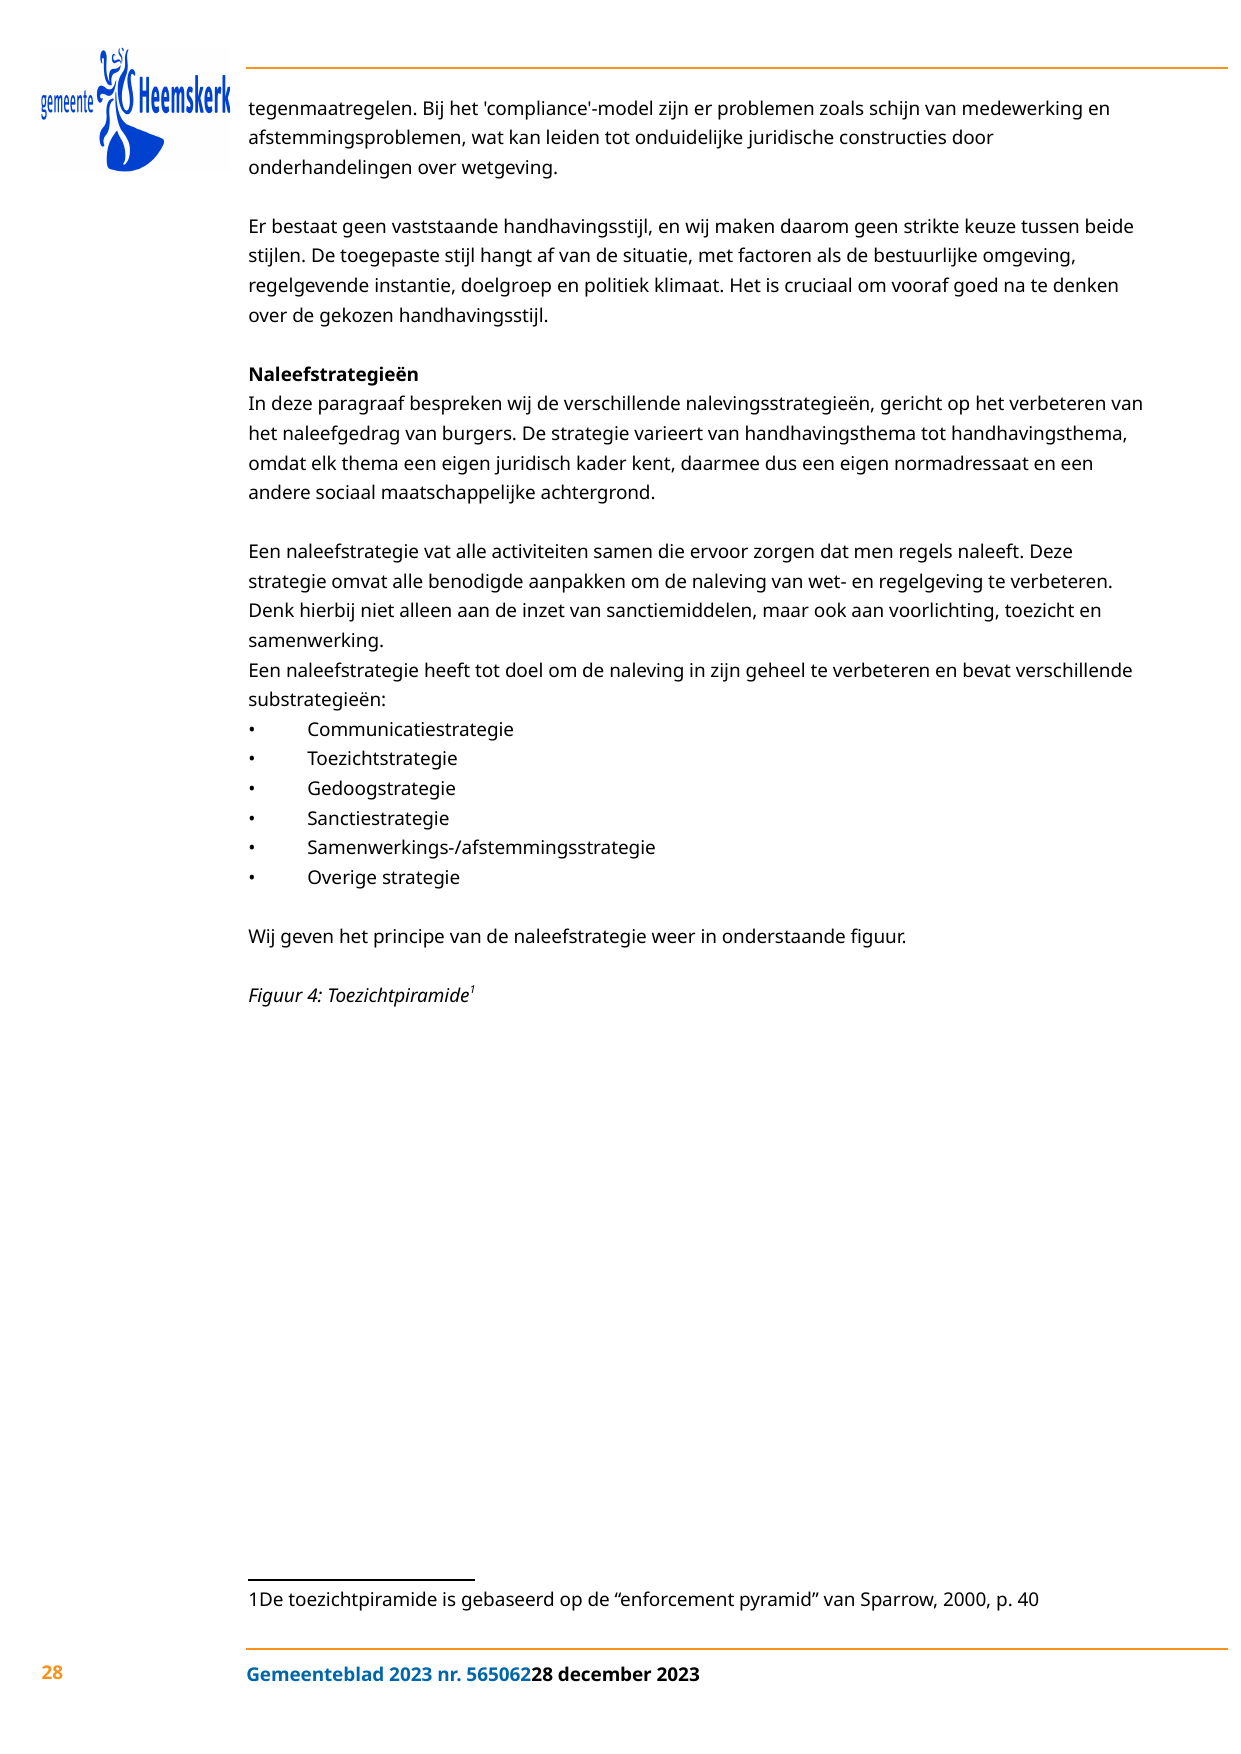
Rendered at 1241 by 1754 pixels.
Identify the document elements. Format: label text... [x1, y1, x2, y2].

list Sanctiestrategie [248, 805, 1152, 831]
text De toezichtpiramide is gebaseerd op de “enforcement pyramid” van Sparrow, 2000, p. 40 [248, 1586, 1152, 1612]
list Samenwerkings-/afstemmingsstrategie [248, 834, 1152, 860]
text Wij geven het principe van de naleefstrategie weer in onderstaande figuur. [248, 923, 1152, 949]
text Een naleefstrategie vat alle activiteiten samen die ervoor zorgen dat men regels naleeft. Deze strategie omvat alle benodigde aanpakken om de naleving van wet- en regelgeving te verbeteren. Denk hierbij niet alleen aan de inzet van sanctiemiddelen, maar ook aan voorlichting, toezicht en samenwerking. [248, 538, 1152, 653]
picture [41, 47, 231, 172]
text Er bestaat geen vaststaande handhavingsstijl, en wij maken daarom geen strikte keuze tussen beide stijlen. De toegepaste stijl hangt af van de situatie, met factoren als de bestuurlijke omgeving, regelgevende instantie, doelgroep en politiek klimaat. Het is cruciaal om vooraf goed na te denken over de gekozen handhavingsstijl. [248, 213, 1152, 328]
text tegenmaatregelen. Bij het 'compliance'-model zijn er problemen zoals schijn van medewerking en afstemmingsproblemen, wat kan leiden tot onduidelijke juridische constructies door onderhandelingen over wetgeving. [248, 95, 1152, 180]
list Overige strategie [248, 864, 1152, 890]
list Gedoogstrategie [248, 775, 1152, 801]
text Figuur 4: Toezichtpiramide [248, 982, 1152, 1008]
text In deze paragraaf bespreken wij de verschillende nalevingsstrategieën, gericht op het verbeteren van het naleefgedrag van burgers. De strategie varieert van handhavingsthema tot handhavingsthema, omdat elk thema een eigen juridisch kader kent, daarmee dus een eigen normadressaat en een andere sociaal maatschappelijke achtergrond. [248, 391, 1152, 505]
text Een naleefstrategie heeft tot doel om de naleving in zijn geheel te verbeteren en bevat verschillende substrategieën: [248, 657, 1152, 712]
text Naleefstrategieën [248, 361, 1152, 387]
list Toezichtstrategie [248, 746, 1152, 771]
list Communicatiestrategie [248, 716, 1152, 742]
